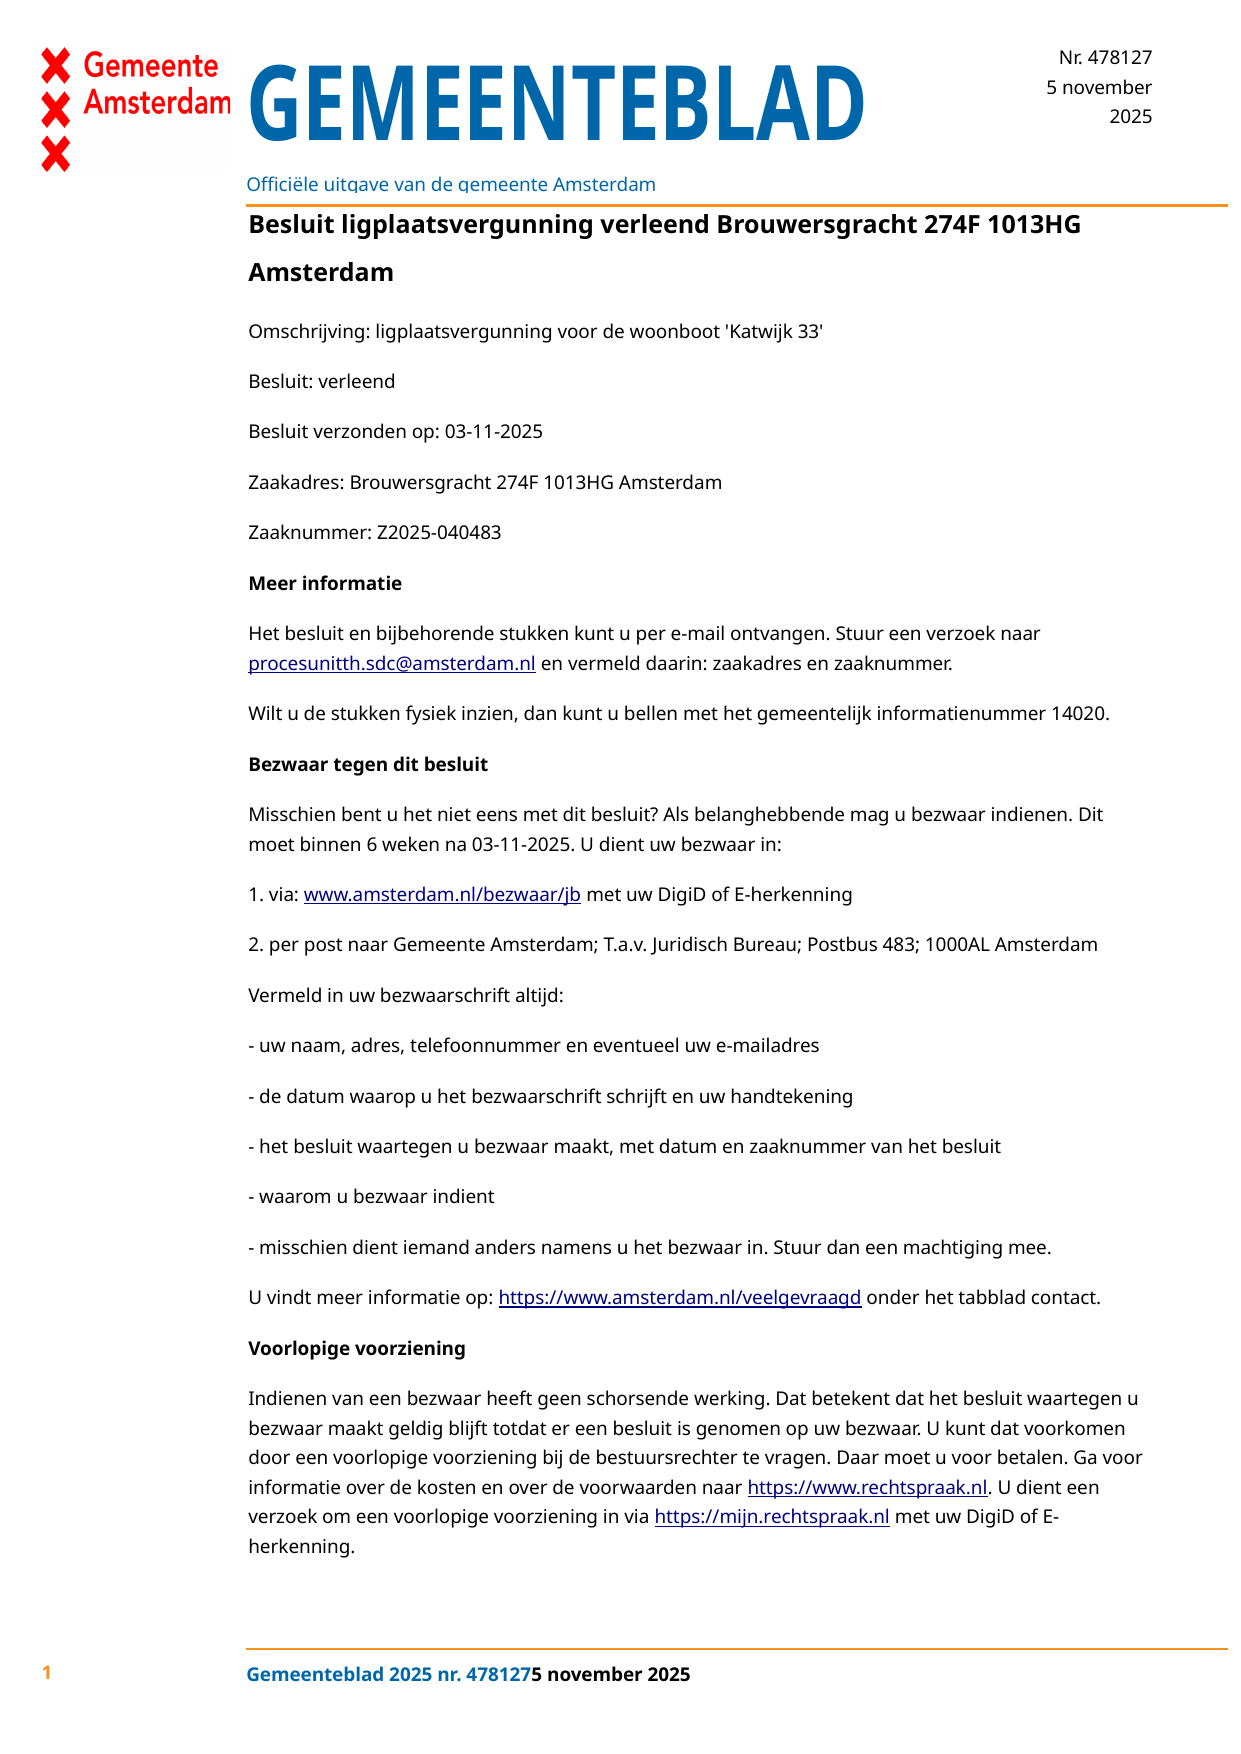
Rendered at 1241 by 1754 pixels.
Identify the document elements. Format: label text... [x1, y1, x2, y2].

text Zaakadres: Brouwersgracht 274F 1013HG Amsterdam [248, 469, 1152, 495]
picture [41, 47, 231, 172]
text U vindt meer informatie op: https://www.amsterdam.nl/veelgevraagd onder het tabblad contact. [248, 1284, 1152, 1310]
text Vermeld in uw bezwaarschrift altijd: [248, 982, 1152, 1008]
text 2. per post naar Gemeente Amsterdam; T.a.v. Juridisch Bureau; Postbus 483; 1000AL Amsterdam [248, 932, 1152, 957]
text Misschien bent u het niet eens met dit besluit? Als belanghebbende mag u bezwaar indienen. Dit moet binnen 6 weken na 03-11-2025. U dient uw bezwaar in: [248, 801, 1152, 857]
text Bezwaar tegen dit besluit [248, 751, 1152, 777]
text Besluit: verleend [248, 368, 1152, 394]
text - de datum waarop u het bezwaarschrift schrijft en uw handtekening [248, 1083, 1152, 1109]
text - misschien dient iemand anders namens u het bezwaar in. Stuur dan een machtiging mee. [248, 1234, 1152, 1260]
text Wilt u de stukken fysiek inzien, dan kunt u bellen met het gemeentelijk informatienummer 14020. [248, 700, 1152, 726]
text Omschrijving: ligplaatsvergunning voor de woonboot 'Katwijk 33' [248, 318, 1152, 344]
text Indienen van een bezwaar heeft geen schorsende werking. Dat betekent dat het besluit waartegen u bezwaar maakt geldig blijft totdat er een besluit is genomen op uw bezwaar. U kunt dat voorkomen door een voorlopige voorziening bij de bestuursrechter te vragen. Daar moet u voor betalen. Ga voor informatie over de kosten en over de voorwaarden naar https://www.rechtspraak.nl. U dient een verzoek om een voorlopige voorziening in via https://mijn.rechtspraak.nl met uw DigiD of E-herkenning. [248, 1385, 1152, 1559]
text - waarom u bezwaar indient [248, 1184, 1152, 1209]
text Het besluit en bijbehorende stukken kunt u per e-mail ontvangen. Stuur een verzoek naar procesunitth.sdc@amsterdam.nl en vermeld daarin: zaakadres en zaaknummer. [248, 620, 1152, 676]
text Voorlopige voorziening [248, 1335, 1152, 1361]
text - uw naam, adres, telefoonnummer en eventueel uw e-mailadres [248, 1032, 1152, 1058]
text Besluit verzonden op: 03-11-2025 [248, 419, 1152, 444]
text - het besluit waartegen u bezwaar maakt, met datum en zaaknummer van het besluit [248, 1133, 1152, 1159]
text Meer informatie [248, 570, 1152, 596]
text 1. via: www.amsterdam.nl/bezwaar/jb met uw DigiD of E-herkenning [248, 881, 1152, 907]
text Besluit ligplaatsvergunning verleend Brouwersgracht 274F 1013HG Amsterdam [248, 207, 1152, 288]
text Zaaknummer: Z2025-040483 [248, 519, 1152, 545]
